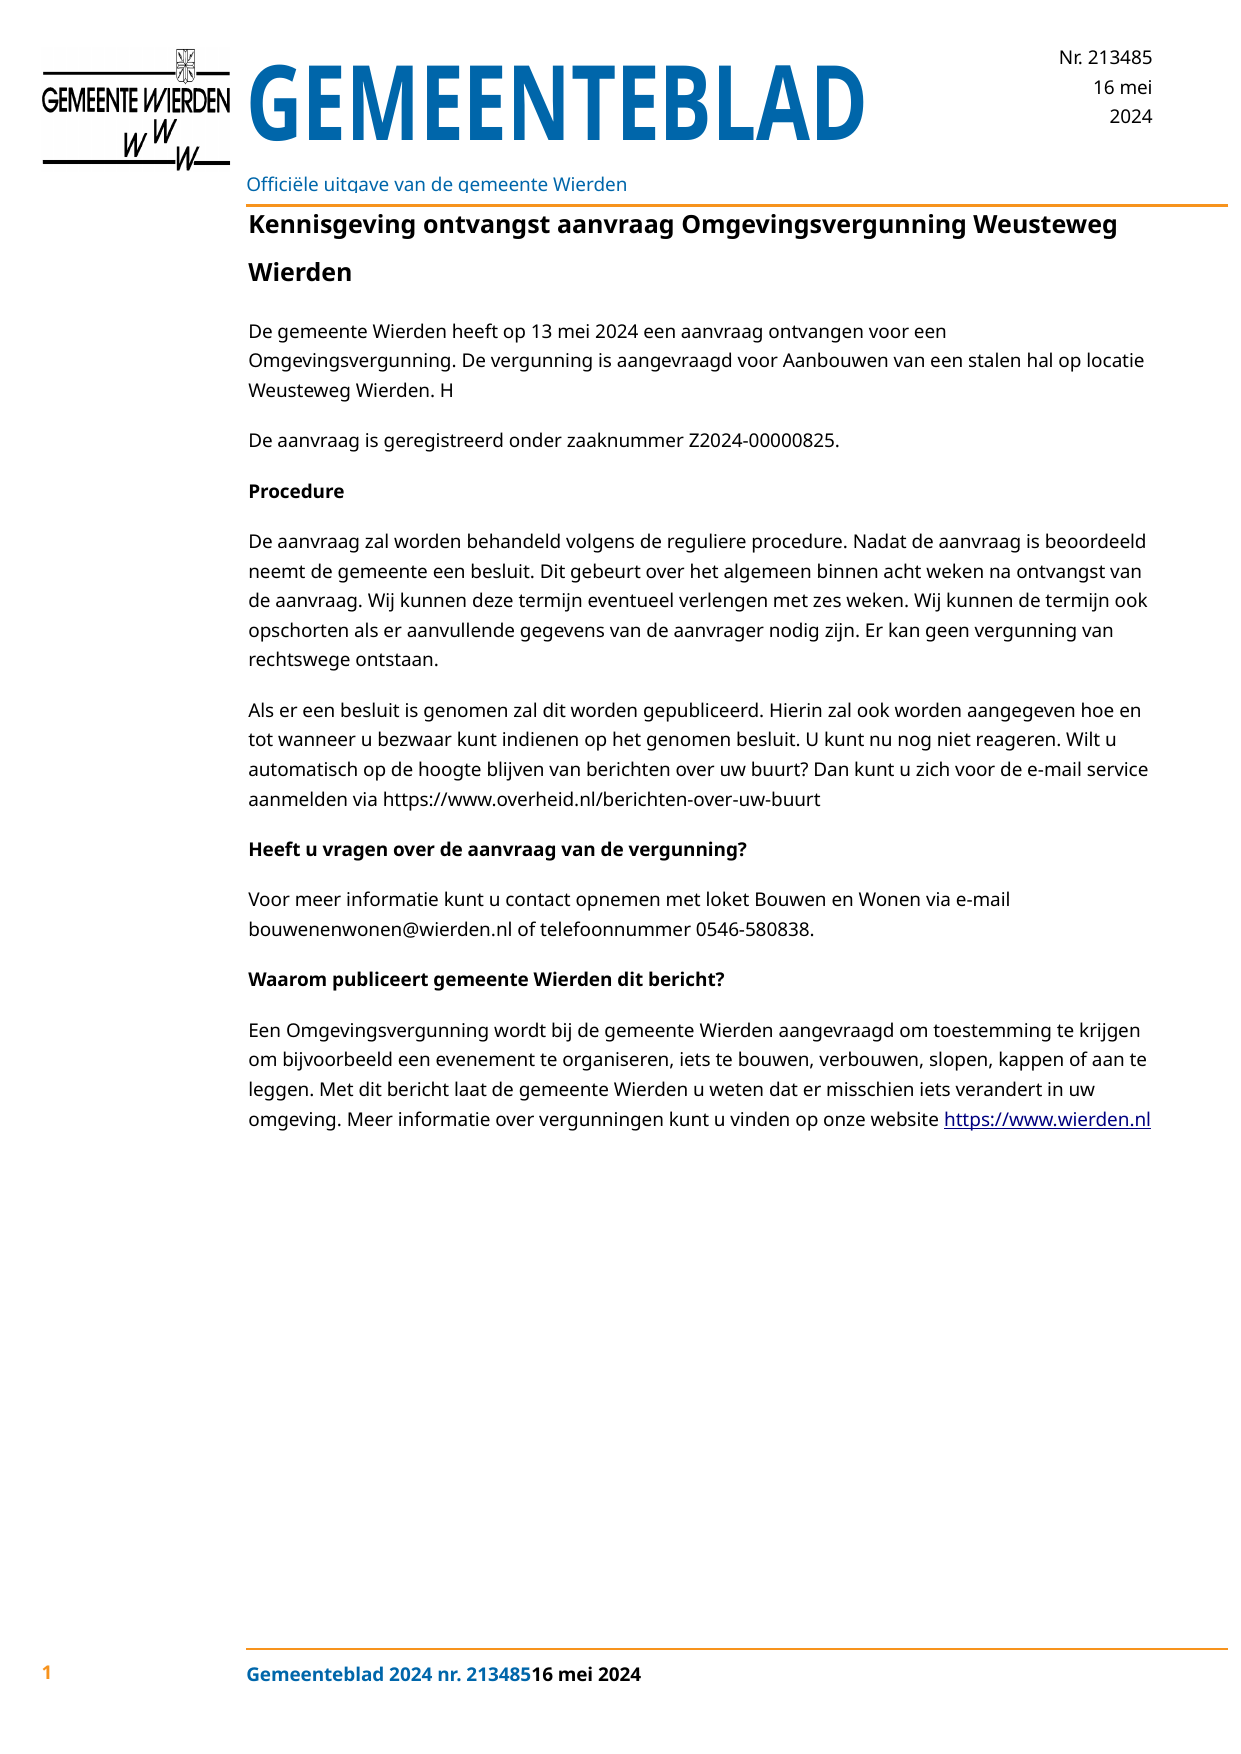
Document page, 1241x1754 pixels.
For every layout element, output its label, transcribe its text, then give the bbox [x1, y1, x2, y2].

picture [41, 47, 231, 172]
text Als er een besluit is genomen zal dit worden gepubliceerd. Hierin zal ook worden aangegeven hoe en tot wanneer u bezwaar kunt indienen op het genomen besluit. U kunt nu nog niet reageren. Wilt u automatisch op de hoogte blijven van berichten over uw buurt? Dan kunt u zich voor de e-mail service aanmelden via https://www.overheid.nl/berichten-over-uw-buurt [248, 697, 1152, 812]
text De aanvraag zal worden behandeld volgens de reguliere procedure. Nadat de aanvraag is beoordeeld neemt de gemeente een besluit. Dit gebeurt over het algemeen binnen acht weken na ontvangst van de aanvraag. Wij kunnen deze termijn eventueel verlengen met zes weken. Wij kunnen de termijn ook opschorten als er aanvullende gegevens van de aanvrager nodig zijn. Er kan geen vergunning van rechtswege ontstaan. [248, 528, 1152, 672]
text Een Omgevingsvergunning wordt bij de gemeente Wierden aangevraagd om toestemming te krijgen om bijvoorbeeld een evenement te organiseren, iets te bouwen, verbouwen, slopen, kappen of aan te leggen. Met dit bericht laat de gemeente Wierden u weten dat er misschien iets verandert in uw omgeving. Meer informatie over vergunningen kunt u vinden op onze website https://www.wierden.nl [248, 1017, 1152, 1132]
text Procedure [248, 478, 1152, 504]
text Kennisgeving ontvangst aanvraag Omgevingsvergunning Weusteweg Wierden [248, 207, 1152, 288]
text Heeft u vragen over de aanvraag van de vergunning? [248, 836, 1152, 862]
text De aanvraag is geregistreerd onder zaaknummer Z2024-00000825. [248, 427, 1152, 453]
text Waarom publiceert gemeente Wierden dit bericht? [248, 967, 1152, 992]
text Voor meer informatie kunt u contact opnemen met loket Bouwen en Wonen via e-mail bouwenenwonen@wierden.nl of telefoonnummer 0546-580838. [248, 887, 1152, 942]
text De gemeente Wierden heeft op 13 mei 2024 een aanvraag ontvangen voor een Omgevingsvergunning. De vergunning is aangevraagd voor Aanbouwen van een stalen hal op locatie Weusteweg Wierden. H [248, 318, 1152, 403]
